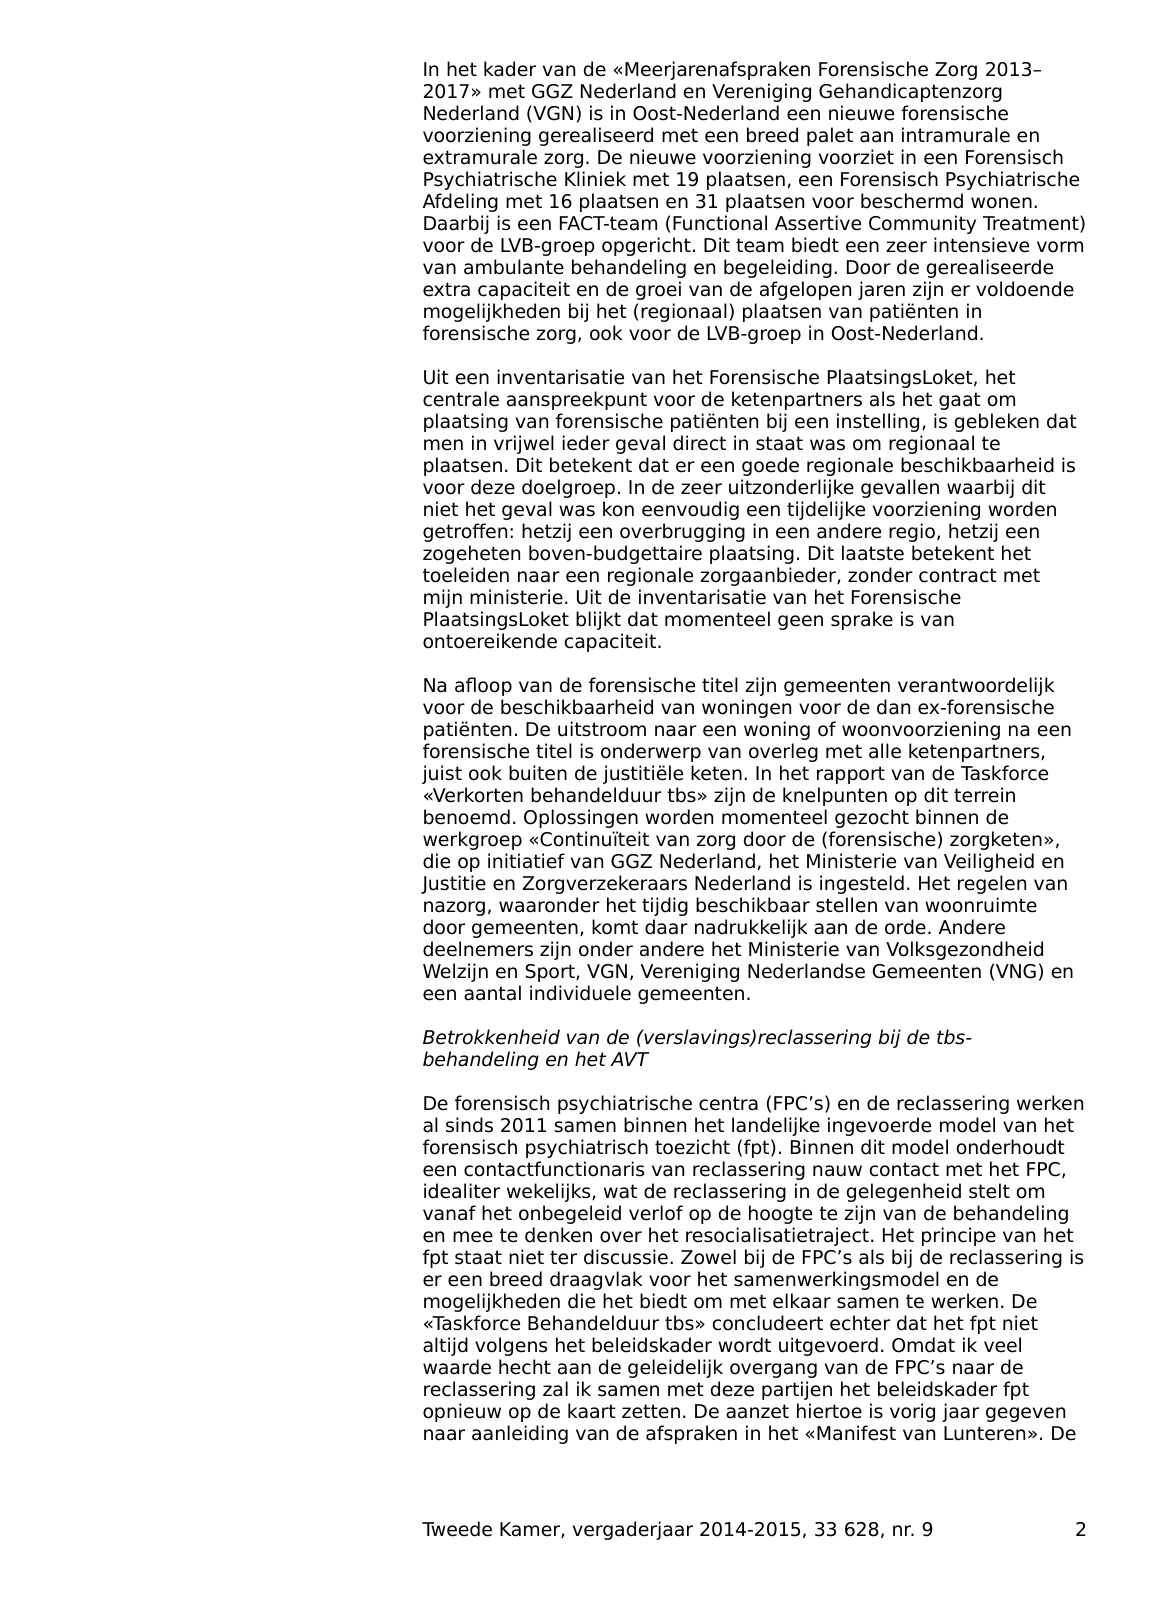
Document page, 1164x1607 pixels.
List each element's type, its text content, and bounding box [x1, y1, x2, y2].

text Na afloop van de forensische titel zijn gemeenten verantwoordelijk voor de beschikbaarheid van woningen voor de dan ex-forensische patiënten. De uitstroom naar een woning of woonvoorziening na een forensische titel is onderwerp van overleg met alle ketenpartners, juist ook buiten de justitiële keten. In het rapport van de Taskforce «Verkorten behandelduur tbs» zijn de knelpunten op dit terrein benoemd. Oplossingen worden momenteel gezocht binnen de werkgroep «Continuïteit van zorg door de (forensische) zorgketen», die op initiatief van GGZ Nederland, het Ministerie van Veiligheid en Justitie en Zorgverzekeraars Nederland is ingesteld. Het regelen van nazorg, waaronder het tijdig beschikbaar stellen van woonruimte door gemeenten, komt daar nadrukkelijk aan de orde. Andere deelnemers zijn onder andere het Ministerie van Volksgezondheid Welzijn en Sport, VGN, Vereniging Nederlandse Gemeenten (VNG) en een aantal individuele gemeenten. [422, 675, 1087, 1004]
text In het kader van de «Meerjarenafspraken Forensische Zorg 2013–2017» met GGZ Nederland en Vereniging Gehandicaptenzorg Nederland (VGN) is in Oost-Nederland een nieuwe forensische voorziening gerealiseerd met een breed palet aan intramurale en extramurale zorg. De nieuwe voorziening voorziet in een Forensisch Psychiatrische Kliniek met 19 plaatsen, een Forensisch Psychiatrische Afdeling met 16 plaatsen en 31 plaatsen voor beschermd wonen. Daarbij is een FACT-team (Functional Assertive Community Treatment) voor de LVB-groep opgericht. Dit team biedt een zeer intensieve vorm van ambulante behandeling en begeleiding. Door de gerealiseerde extra capaciteit en de groei van de afgelopen jaren zijn er voldoende mogelijkheden bij het (regionaal) plaatsen van patiënten in forensische zorg, ook voor de LVB-groep in Oost-Nederland. [422, 59, 1087, 345]
text Uit een inventarisatie van het Forensische PlaatsingsLoket, het centrale aanspreekpunt voor de ketenpartners als het gaat om plaatsing van forensische patiënten bij een instelling, is gebleken dat men in vrijwel ieder geval direct in staat was om regionaal te plaatsen. Dit betekent dat er een goede regionale beschikbaarheid is voor deze doelgroep. In de zeer uitzonderlijke gevallen waarbij dit niet het geval was kon eenvoudig een tijdelijke voorziening worden getroffen: hetzij een overbrugging in een andere regio, hetzij een zogeheten boven-budgettaire plaatsing. Dit laatste betekent het toeleiden naar een regionale zorgaanbieder, zonder contract met mijn ministerie. Uit de inventarisatie van het Forensische PlaatsingsLoket blijkt dat momenteel geen sprake is van ontoereikende capaciteit. [422, 367, 1087, 653]
text De forensisch psychiatrische centra (FPC’s) en de reclassering werken al sinds 2011 samen binnen het landelijke ingevoerde model van het forensisch psychiatrisch toezicht (fpt). Binnen dit model onderhoudt een contactfunctionaris van reclassering nauw contact met het FPC, idealiter wekelijks, wat de reclassering in de gelegenheid stelt om vanaf het onbegeleid verlof op de hoogte te zijn van de behandeling en mee te denken over het resocialisatietraject. Het principe van het fpt staat niet ter discussie. Zowel bij de FPC’s als bij de reclassering is er een breed draagvlak voor het samenwerkingsmodel en de mogelijkheden die het biedt om met elkaar samen te werken. De «Taskforce Behandelduur tbs» concludeert echter dat het fpt niet altijd volgens het beleidskader wordt uitgevoerd. Omdat ik veel waarde hecht aan de geleidelijk overgang van de FPC’s naar de reclassering zal ik samen met deze partijen het beleidskader fpt opnieuw op de kaart zetten. De aanzet hiertoe is vorig jaar gegeven naar aanleiding van de afspraken in het «Manifest van Lunteren». De [422, 1093, 1087, 1444]
subtitle Betrokkenheid van de (verslavings)reclassering bij de tbs-behandeling en het AVT [422, 1027, 1087, 1071]
